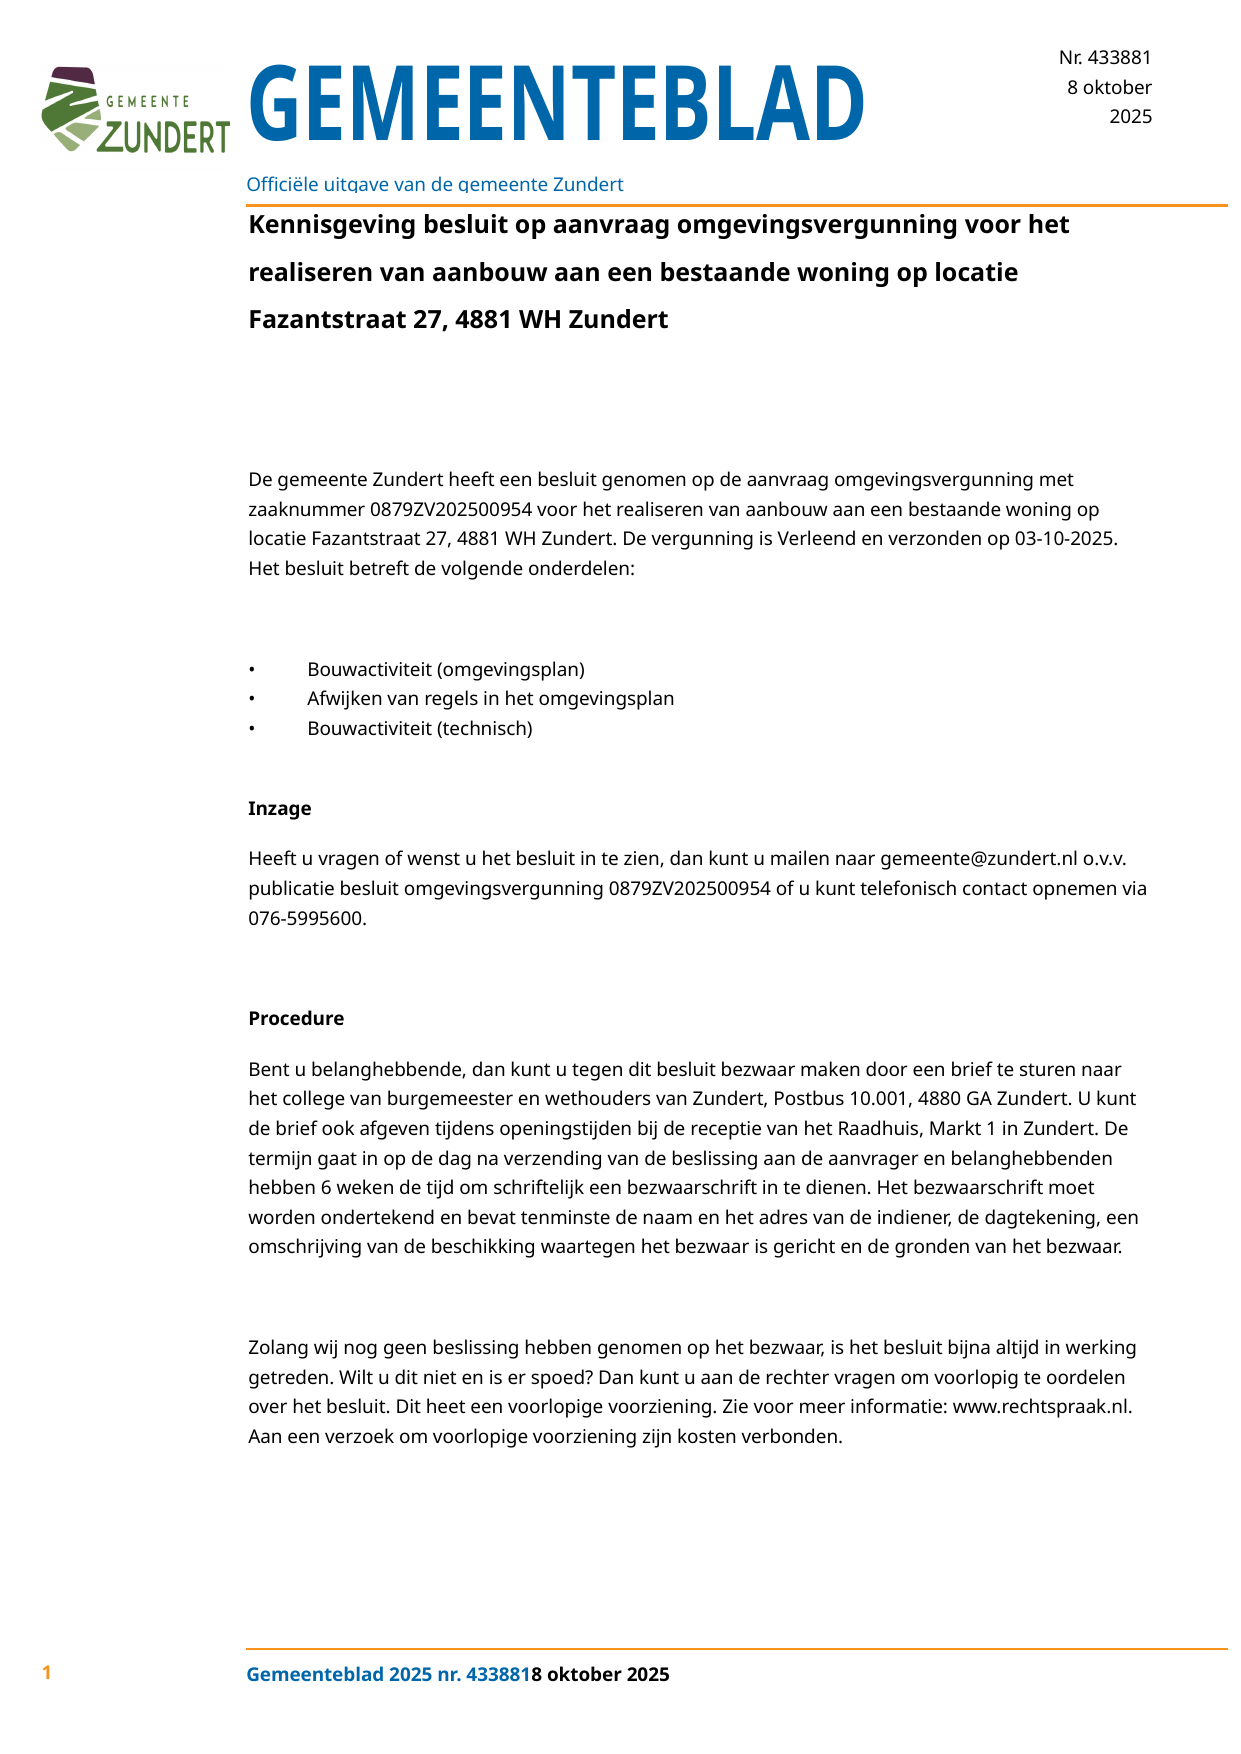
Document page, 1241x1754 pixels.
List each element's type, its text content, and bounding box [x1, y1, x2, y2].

text Inzage [248, 795, 1152, 821]
text De gemeente Zundert heeft een besluit genomen op de aanvraag omgevingsvergunning met zaaknummer 0879ZV202500954 voor het realiseren van aanbouw aan een bestaande woning op locatie Fazantstraat 27, 4881 WH Zundert. De vergunning is Verleend en verzonden op 03-10-2025. Het besluit betreft de volgende onderdelen: [248, 466, 1152, 581]
list Bouwactiviteit (technisch) [248, 715, 1152, 741]
text Kennisgeving besluit op aanvraag omgevingsvergunning voor het realiseren van aanbouw aan een bestaande woning op locatie Fazantstraat 27, 4881 WH Zundert [248, 207, 1152, 336]
list Afwijken van regels in het omgevingsplan [248, 686, 1152, 711]
picture [41, 47, 231, 172]
text Procedure [248, 1006, 1152, 1031]
list Bouwactiviteit (omgevingsplan) [248, 656, 1152, 682]
text Bent u belanghebbende, dan kunt u tegen dit besluit bezwaar maken door een brief te sturen naar het college van burgemeester en wethouders van Zundert, Postbus 10.001, 4880 GA Zundert. U kunt de brief ook afgeven tijdens openingstijden bij de receptie van het Raadhuis, Markt 1 in Zundert. De termijn gaat in op de dag na verzending van de beslissing aan de aanvrager en belanghebbenden hebben 6 weken de tijd om schriftelijk een bezwaarschrift in te dienen. Het bezwaarschrift moet worden ondertekend en bevat tenminste de naam en het adres van de indiener, de dagtekening, een omschrijving van de beschikking waartegen het bezwaar is gericht en de gronden van het bezwaar. [248, 1056, 1152, 1259]
text Zolang wij nog geen beslissing hebben genomen op het bezwaar, is het besluit bijna altijd in werking getreden. Wilt u dit niet en is er spoed? Dan kunt u aan de rechter vragen om voorlopig te oordelen over het besluit. Dit heet een voorlopige voorziening. Zie voor meer informatie: www.rechtspraak.nl. Aan een verzoek om voorlopige voorziening zijn kosten verbonden. [248, 1334, 1152, 1449]
text Heeft u vragen of wenst u het besluit in te zien, dan kunt u mailen naar gemeente@zundert.nl o.v.v. publicatie besluit omgevingsvergunning 0879ZV202500954 of u kunt telefonisch contact opnemen via 076-5995600. [248, 846, 1152, 930]
